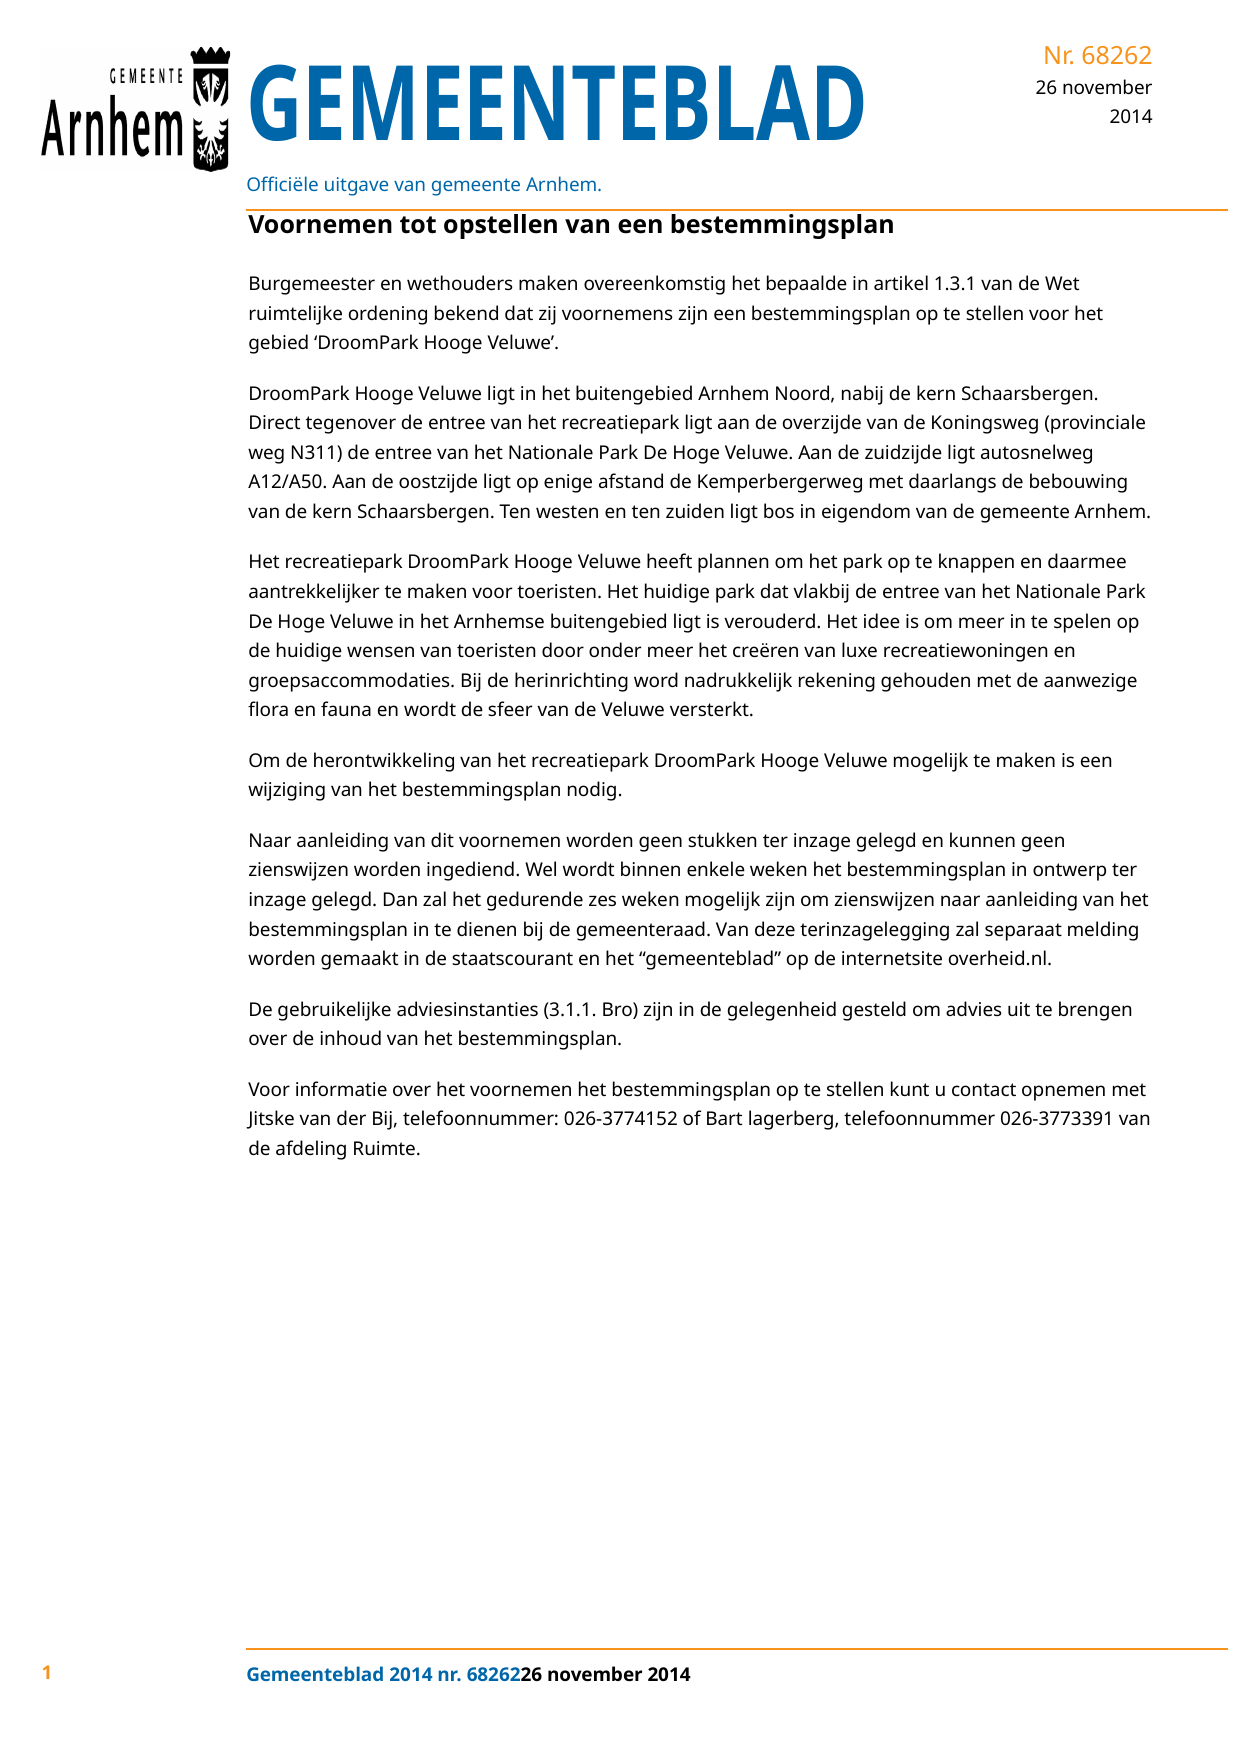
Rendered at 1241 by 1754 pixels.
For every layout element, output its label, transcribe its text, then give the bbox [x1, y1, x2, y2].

text Het recreatiepark DroomPark Hooge Veluwe heeft plannen om het park op te knappen en daarmee aantrekkelijker te maken voor toeristen. Het huidige park dat vlakbij de entree van het Nationale Park De Hoge Veluwe in het Arnhemse buitengebied ligt is verouderd. Het idee is om meer in te spelen op de huidige wensen van toeristen door onder meer het creëren van luxe recreatiewoningen en groepsaccommodaties. Bij de herinrichting word nadrukkelijk rekening gehouden met de aanwezige flora en fauna en wordt de sfeer van de Veluwe versterkt. [248, 549, 1152, 722]
text Naar aanleiding van dit voornemen worden geen stukken ter inzage gelegd en kunnen geen zienswijzen worden ingediend. Wel wordt binnen enkele weken het bestemmingsplan in ontwerp ter inzage gelegd. Dan zal het gedurende zes weken mogelijk zijn om zienswijzen naar aanleiding van het bestemmingsplan in te dienen bij de gemeenteraad. Van deze terinzagelegging zal separaat melding worden gemaakt in de staatscourant en het “gemeenteblad” op de internetsite overheid.nl. [248, 827, 1152, 971]
text De gebruikelijke adviesinstanties (3.1.1. Bro) zijn in de gelegenheid gesteld om advies uit te brengen over de inhoud van het bestemmingsplan. [248, 996, 1152, 1051]
picture [41, 47, 231, 172]
text Burgemeester en wethouders maken overeenkomstig het bepaalde in artikel 1.3.1 van de Wet ruimtelijke ordening bekend dat zij voornemens zijn een bestemmingsplan op te stellen voor het gebied ‘DroomPark Hooge Veluwe’. [248, 270, 1152, 355]
text Voornemen tot opstellen van een bestemmingsplan [248, 211, 1152, 241]
text Om de herontwikkeling van het recreatiepark DroomPark Hooge Veluwe mogelijk te maken is een wijziging van het bestemmingsplan nodig. [248, 747, 1152, 802]
text Voor informatie over het voornemen het bestemmingsplan op te stellen kunt u contact opnemen met Jitske van der Bij, telefoonnummer: 026-3774152 of Bart lagerberg, telefoonnummer 026-3773391 van de afdeling Ruimte. [248, 1076, 1152, 1161]
text DroomPark Hooge Veluwe ligt in het buitengebied Arnhem Noord, nabij de kern Schaarsbergen. Direct tegenover de entree van het recreatiepark ligt aan de overzijde van de Koningsweg (provinciale weg N311) de entree van het Nationale Park De Hoge Veluwe. Aan de zuidzijde ligt autosnelweg A12/A50. Aan de oostzijde ligt op enige afstand de Kemperbergerweg met daarlangs de bebouwing van de kern Schaarsbergen. Ten westen en ten zuiden ligt bos in eigendom van de gemeente Arnhem. [248, 380, 1152, 524]
